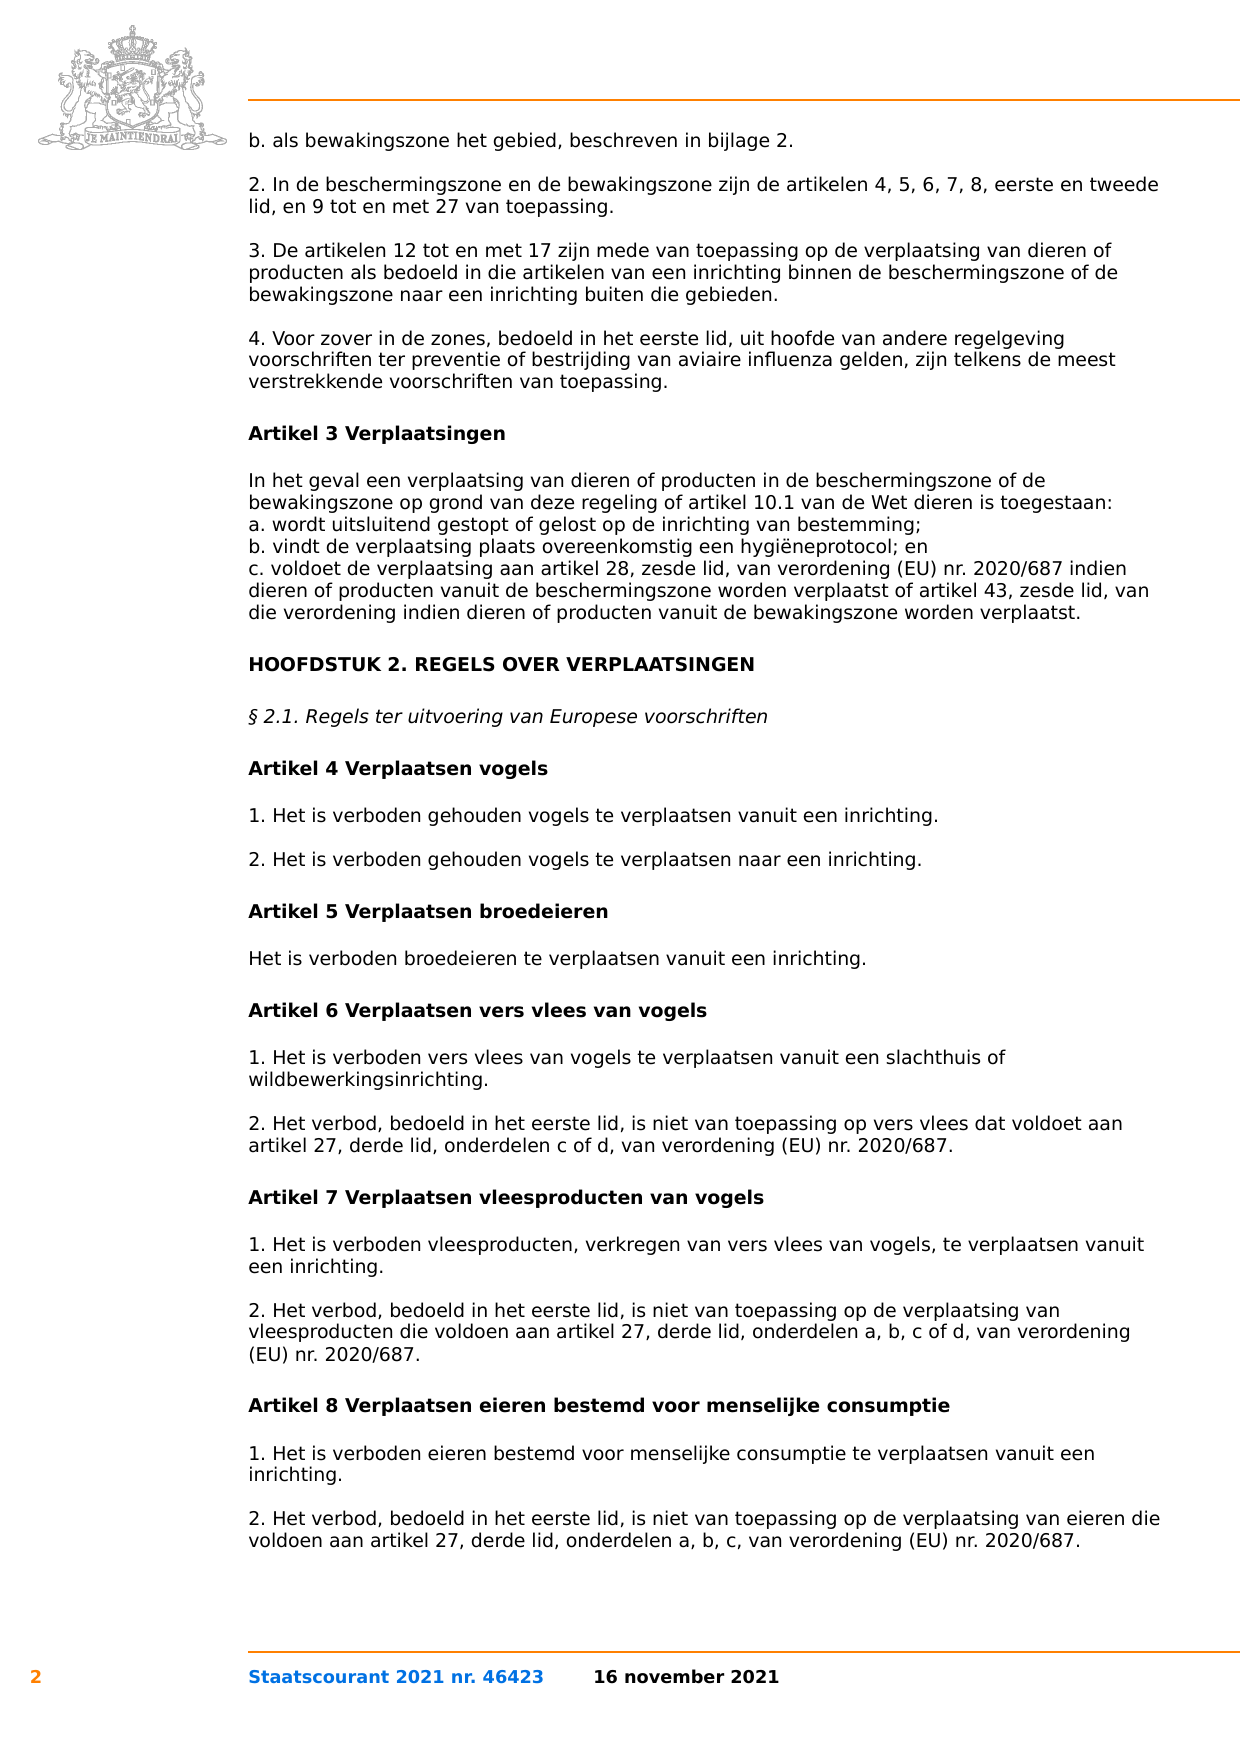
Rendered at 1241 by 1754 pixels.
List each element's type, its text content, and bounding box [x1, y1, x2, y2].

subtitle Artikel 3 Verplaatsingen [248, 423, 1163, 445]
text 1. Het is verboden vers vlees van vogels te verplaatsen vanuit een slachthuis of wildbewerkingsinrichting. [248, 1047, 1163, 1091]
text 4. Voor zover in de zones, bedoeld in het eerste lid, uit hoofde van andere regelgeving voorschriften ter preventie of bestrijding van aviaire influenza gelden, zijn telkens de meest verstrekkende voorschriften van toepassing. [248, 327, 1163, 393]
text 2. Het verbod, bedoeld in het eerste lid, is niet van toepassing op vers vlees dat voldoet aan artikel 27, derde lid, onderdelen c of d, van verordening (EU) nr. 2020/687. [248, 1113, 1163, 1157]
text 2. Het verbod, bedoeld in het eerste lid, is niet van toepassing op de verplaatsing van eieren die voldoen aan artikel 27, derde lid, onderdelen a, b, c, van verordening (EU) nr. 2020/687. [248, 1508, 1163, 1552]
subtitle Artikel 7 Verplaatsen vleesproducten van vogels [248, 1187, 1163, 1209]
text 2. Het verbod, bedoeld in het eerste lid, is niet van toepassing op de verplaatsing van vleesproducten die voldoen aan artikel 27, derde lid, onderdelen a, b, c of d, van verordening (EU) nr. 2020/687. [248, 1299, 1163, 1365]
subtitle Artikel 5 Verplaatsen broedeieren [248, 901, 1163, 923]
text c. voldoet de verplaatsing aan artikel 28, zesde lid, van verordening (EU) nr. 2020/687 indien dieren of producten vanuit de beschermingszone worden verplaatst of artikel 43, zesde lid, van die verordening indien dieren of producten vanuit de bewakingszone worden verplaatst. [248, 558, 1163, 624]
text Het is verboden broedeieren te verplaatsen vanuit een inrichting. [248, 948, 1163, 970]
text b. als bewakingszone het gebied, beschreven in bijlage 2. [248, 130, 1163, 152]
subtitle Artikel 6 Verplaatsen vers vlees van vogels [248, 1000, 1163, 1022]
subtitle HOOFDSTUK 2. REGELS OVER VERPLAATSINGEN [248, 654, 1163, 676]
text 1. Het is verboden eieren bestemd voor menselijke consumptie te verplaatsen vanuit een inrichting. [248, 1442, 1163, 1486]
text In het geval een verplaatsing van dieren of producten in de beschermingszone of de bewakingszone op grond van deze regeling of artikel 10.1 van de Wet dieren is toegestaan: [248, 470, 1163, 514]
text 2. In de beschermingszone en de bewakingszone zijn de artikelen 4, 5, 6, 7, 8, eerste en tweede lid, en 9 tot en met 27 van toepassing. [248, 174, 1163, 218]
picture [38, 25, 227, 150]
text 1. Het is verboden vleesproducten, verkregen van vers vlees van vogels, te verplaatsen vanuit een inrichting. [248, 1234, 1163, 1278]
subtitle Artikel 4 Verplaatsen vogels [248, 758, 1163, 780]
subtitle § 2.1. Regels ter uitvoering van Europese voorschriften [248, 706, 1163, 728]
text a. wordt uitsluitend gestopt of gelost op de inrichting van bestemming; [248, 514, 1163, 536]
text b. vindt de verplaatsing plaats overeenkomstig een hygiëneprotocol; en [248, 536, 1163, 558]
text 1. Het is verboden gehouden vogels te verplaatsen vanuit een inrichting. [248, 805, 1163, 827]
subtitle Artikel 8 Verplaatsen eieren bestemd voor menselijke consumptie [248, 1395, 1163, 1417]
text 3. De artikelen 12 tot en met 17 zijn mede van toepassing op de verplaatsing van dieren of producten als bedoeld in die artikelen van een inrichting binnen de beschermingszone of de bewakingszone naar een inrichting buiten die gebieden. [248, 239, 1163, 306]
text 2. Het is verboden gehouden vogels te verplaatsen naar een inrichting. [248, 849, 1163, 871]
